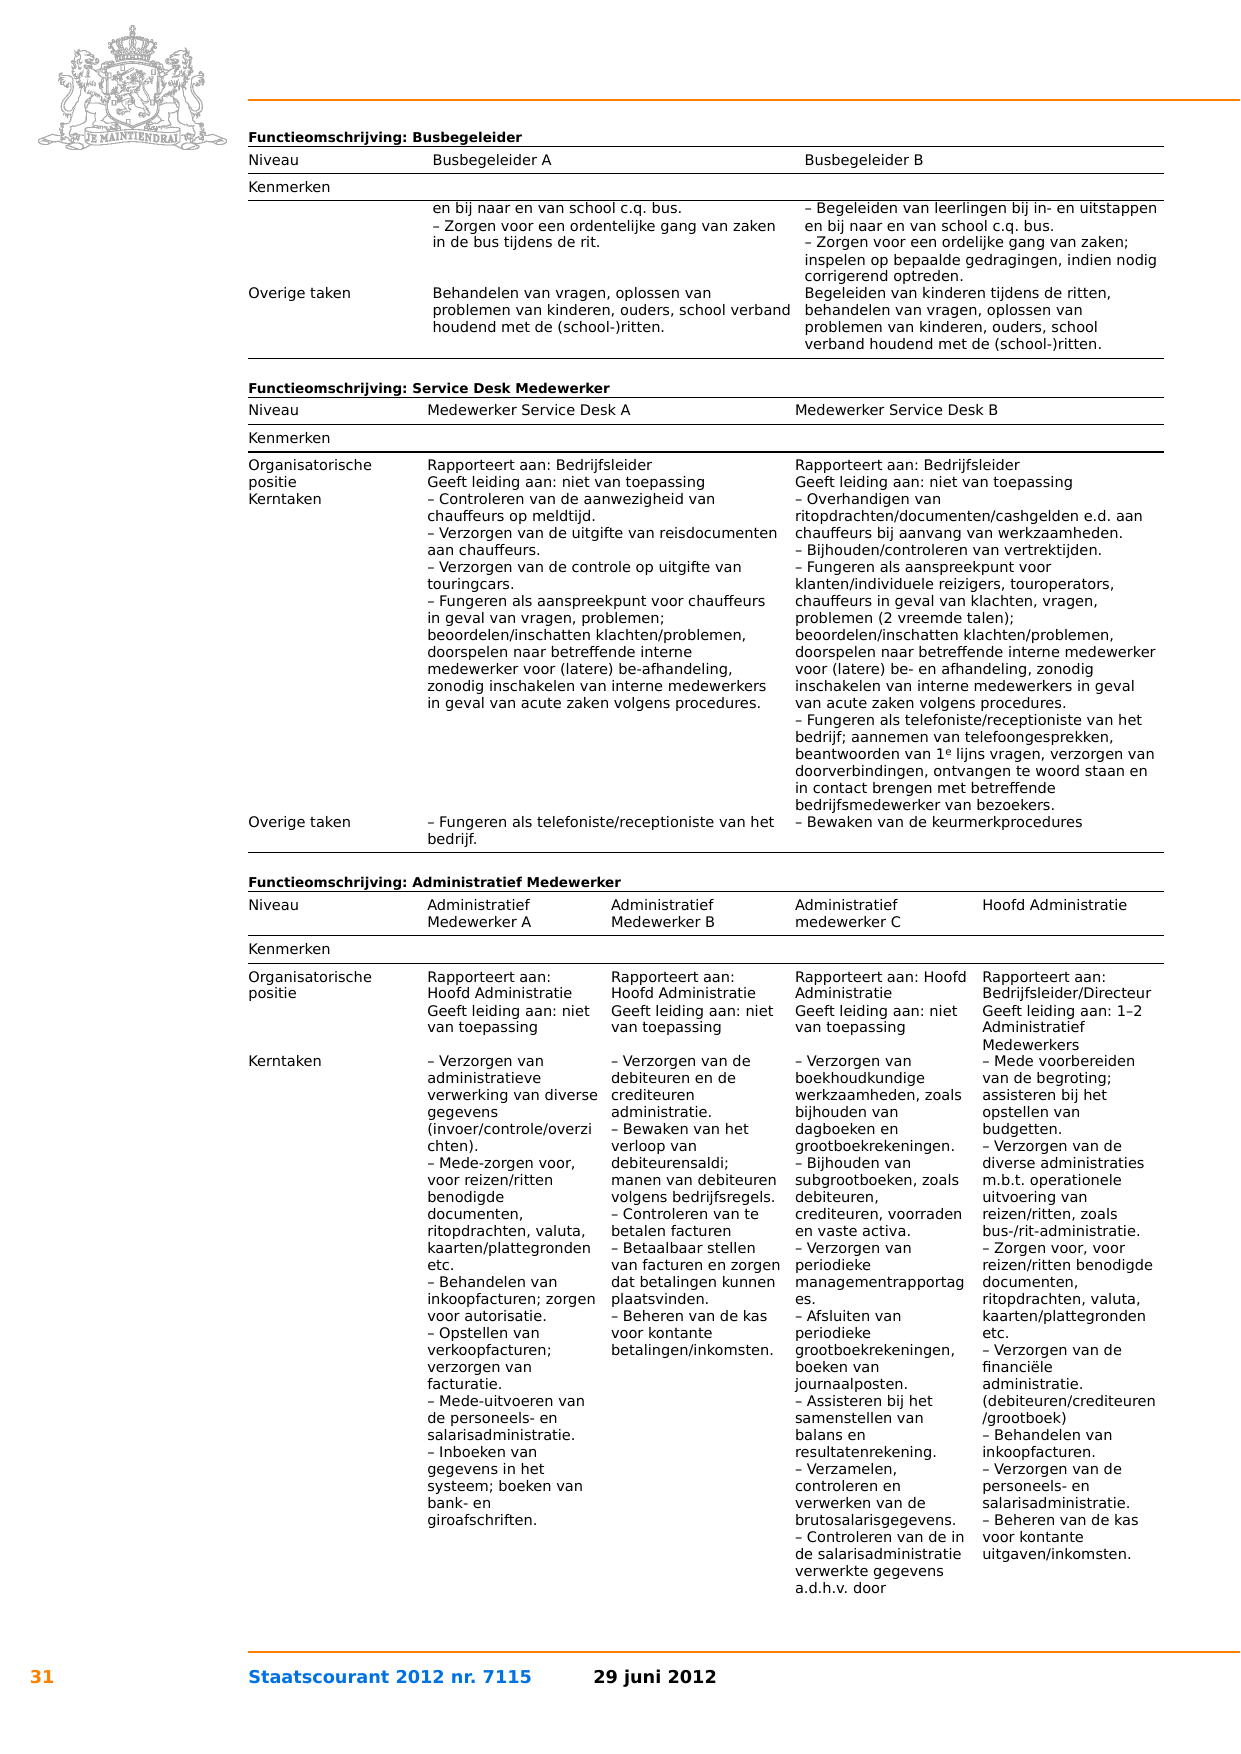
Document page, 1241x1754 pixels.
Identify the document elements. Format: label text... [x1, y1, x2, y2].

table_header Functieomschrijving: Administratief Medewerker [248, 875, 1163, 891]
table_cell [789, 425, 1163, 451]
table_cell en bij naar en van school c.q. bus. – Zorgen voor een ordentelijke gang van zaken in de bus tijdens de rit. [426, 201, 798, 285]
table_cell [426, 174, 798, 200]
table_cell Begeleiden van kinderen tijdens de ritten, behandelen van vragen, oplossen van problemen van kinderen, ouders, school verband houdend met de (school-)ritten. [798, 285, 1163, 358]
table_cell Niveau [248, 398, 421, 424]
table_cell – Verzorgen van administratieve verwerking van diverse gegevens (invoer/controle/overzichten). – Mede-zorgen voor, voor reizen/ritten benodigde documenten, ritopdrachten, valuta, kaarten/plattegronden etc. – Behandelen van inkoopfacturen; zorgen voor autorisatie. – Opstellen van verkoopfacturen; verzorgen van facturatie. – Mede-uitvoeren van de personeels- en salarisadministratie. – Inboeken van gegevens in het systeem; boeken van bank- en giroafschriften. [421, 1053, 605, 1597]
table_header Functieomschrijving: Service Desk Medewerker [248, 381, 1163, 397]
table_cell Medewerker Service Desk B [789, 398, 1163, 424]
table_cell Kerntaken [248, 1053, 421, 1597]
table_cell – Controleren van de aanwezigheid van chauffeurs op meldtijd. – Verzorgen van de uitgifte van reisdocumenten aan chauffeurs. – Verzorgen van de controle op uitgifte van touringcars. – Fungeren als aanspreekpunt voor chauffeurs in geval van vragen, problemen; beoordelen/inschatten klachten/problemen, doorspelen naar betreffende interne medewerker voor (latere) be-afhandeling, zonodig inschakelen van interne medewerkers in geval van acute zaken volgens procedures. [421, 491, 789, 814]
table_cell [789, 936, 976, 963]
table_cell Niveau [248, 147, 426, 173]
table_cell – Verzorgen van boekhoudkundige werkzaamheden, zoals bijhouden van dagboeken en grootboekrekeningen. – Bijhouden van subgrootboeken, zoals debiteuren, crediteuren, voorraden en vaste activa. – Verzorgen van periodieke managementrapportages. – Afsluiten van periodieke grootboekrekeningen, boeken van journaalposten. – Assisteren bij het samenstellen van balans en resultatenrekening. – Verzamelen, controleren en verwerken van de brutosalarisgegevens. – Controleren van de in de salarisadministratie verwerkte gegevens a.d.h.v. door [789, 1053, 976, 1597]
table_cell – Mede voorbereiden van de begroting; assisteren bij het opstellen van budgetten. – Verzorgen van de diverse administraties m.b.t. operationele uitvoering van reizen/ritten, zoals bus-/rit-administratie. – Zorgen voor, voor reizen/ritten benodigde documenten, ritopdrachten, valuta, kaarten/plattegronden etc. – Verzorgen van de financiële administratie. (debiteuren/crediteuren/grootboek) – Behandelen van inkoopfacturen. – Verzorgen van de personeels- en salarisadministratie. – Beheren van de kas voor kontante uitgaven/inkomsten. [976, 1053, 1163, 1597]
table_cell Kenmerken [248, 174, 426, 200]
table_cell Hoofd Administratie [976, 892, 1163, 935]
table_cell Rapporteert aan: Hoofd Administratie Geeft leiding aan: niet van toepassing [421, 964, 605, 1053]
table_cell – Overhandigen van ritopdrachten/documenten/cashgelden e.d. aan chauffeurs bij aanvang van werkzaamheden. – Bijhouden/controleren van vertrektijden. – Fungeren als aanspreekpunt voor klanten/individuele reizigers, touroperators, chauffeurs in geval van klachten, vragen, problemen (2 vreemde talen); beoordelen/inschatten klachten/problemen, doorspelen naar betreffende interne medewerker voor (latere) be- en afhandeling, zonodig inschakelen van interne medewerkers in geval van acute zaken volgens procedures. – Fungeren als telefoniste/receptioniste van het bedrijf; aannemen van telefoongesprekken, beantwoorden van 1e lijns vragen, verzorgen van doorverbindingen, ontvangen te woord staan en in contact brengen met betreffende bedrijfsmedewerker van bezoekers. [789, 491, 1163, 814]
table_cell Overige taken [248, 285, 426, 358]
table_cell – Begeleiden van leerlingen bij in- en uitstappen en bij naar en van school c.q. bus. – Zorgen voor een ordelijke gang van zaken; inspelen op bepaalde gedragingen, indien nodig corrigerend optreden. [798, 201, 1163, 285]
table_cell Administratief Medewerker B [605, 892, 789, 935]
table_cell Overige taken [248, 814, 421, 852]
table_cell Rapporteert aan: Hoofd Administratie Geeft leiding aan: niet van toepassing [789, 964, 976, 1053]
table_cell [605, 936, 789, 963]
table_cell Behandelen van vragen, oplossen van problemen van kinderen, ouders, school verband houdend met de (school-)ritten. [426, 285, 798, 358]
table_cell – Bewaken van de keurmerkprocedures [789, 814, 1163, 852]
table_cell – Fungeren als telefoniste/receptioniste van het bedrijf. [421, 814, 789, 852]
table_cell Niveau [248, 892, 421, 935]
table_cell [421, 425, 789, 451]
table_cell [248, 201, 426, 285]
table_cell – Verzorgen van de debiteuren en de crediteuren administratie. – Bewaken van het verloop van debiteurensaldi; manen van debiteuren volgens bedrijfsregels. – Controleren van te betalen facturen – Betaalbaar stellen van facturen en zorgen dat betalingen kunnen plaatsvinden. – Beheren van de kas voor kontante betalingen/inkomsten. [605, 1053, 789, 1597]
table_cell Busbegeleider B [798, 147, 1163, 173]
table_cell Busbegeleider A [426, 147, 798, 173]
table_cell Kenmerken [248, 936, 421, 963]
table_cell Organisatorische positie [248, 453, 421, 491]
table_cell Administratief Medewerker A [421, 892, 605, 935]
table_cell [976, 936, 1163, 963]
table_cell Rapporteert aan: Bedrijfsleider/Directeur Geeft leiding aan: 1–2 Administratief Medewerkers [976, 964, 1163, 1053]
picture [38, 25, 227, 150]
table_cell Medewerker Service Desk A [421, 398, 789, 424]
table_cell Administratief medewerker C [789, 892, 976, 935]
table_header Functieomschrijving: Busbegeleider [248, 130, 1163, 146]
table_cell [798, 174, 1163, 200]
table_cell [421, 936, 605, 963]
table_cell Rapporteert aan: Hoofd Administratie Geeft leiding aan: niet van toepassing [605, 964, 789, 1053]
table_cell Rapporteert aan: Bedrijfsleider Geeft leiding aan: niet van toepassing [789, 453, 1163, 491]
table_cell Rapporteert aan: Bedrijfsleider Geeft leiding aan: niet van toepassing [421, 453, 789, 491]
table_cell Kerntaken [248, 491, 421, 814]
table_cell Kenmerken [248, 425, 421, 451]
table_cell Organisatorische positie [248, 964, 421, 1053]
